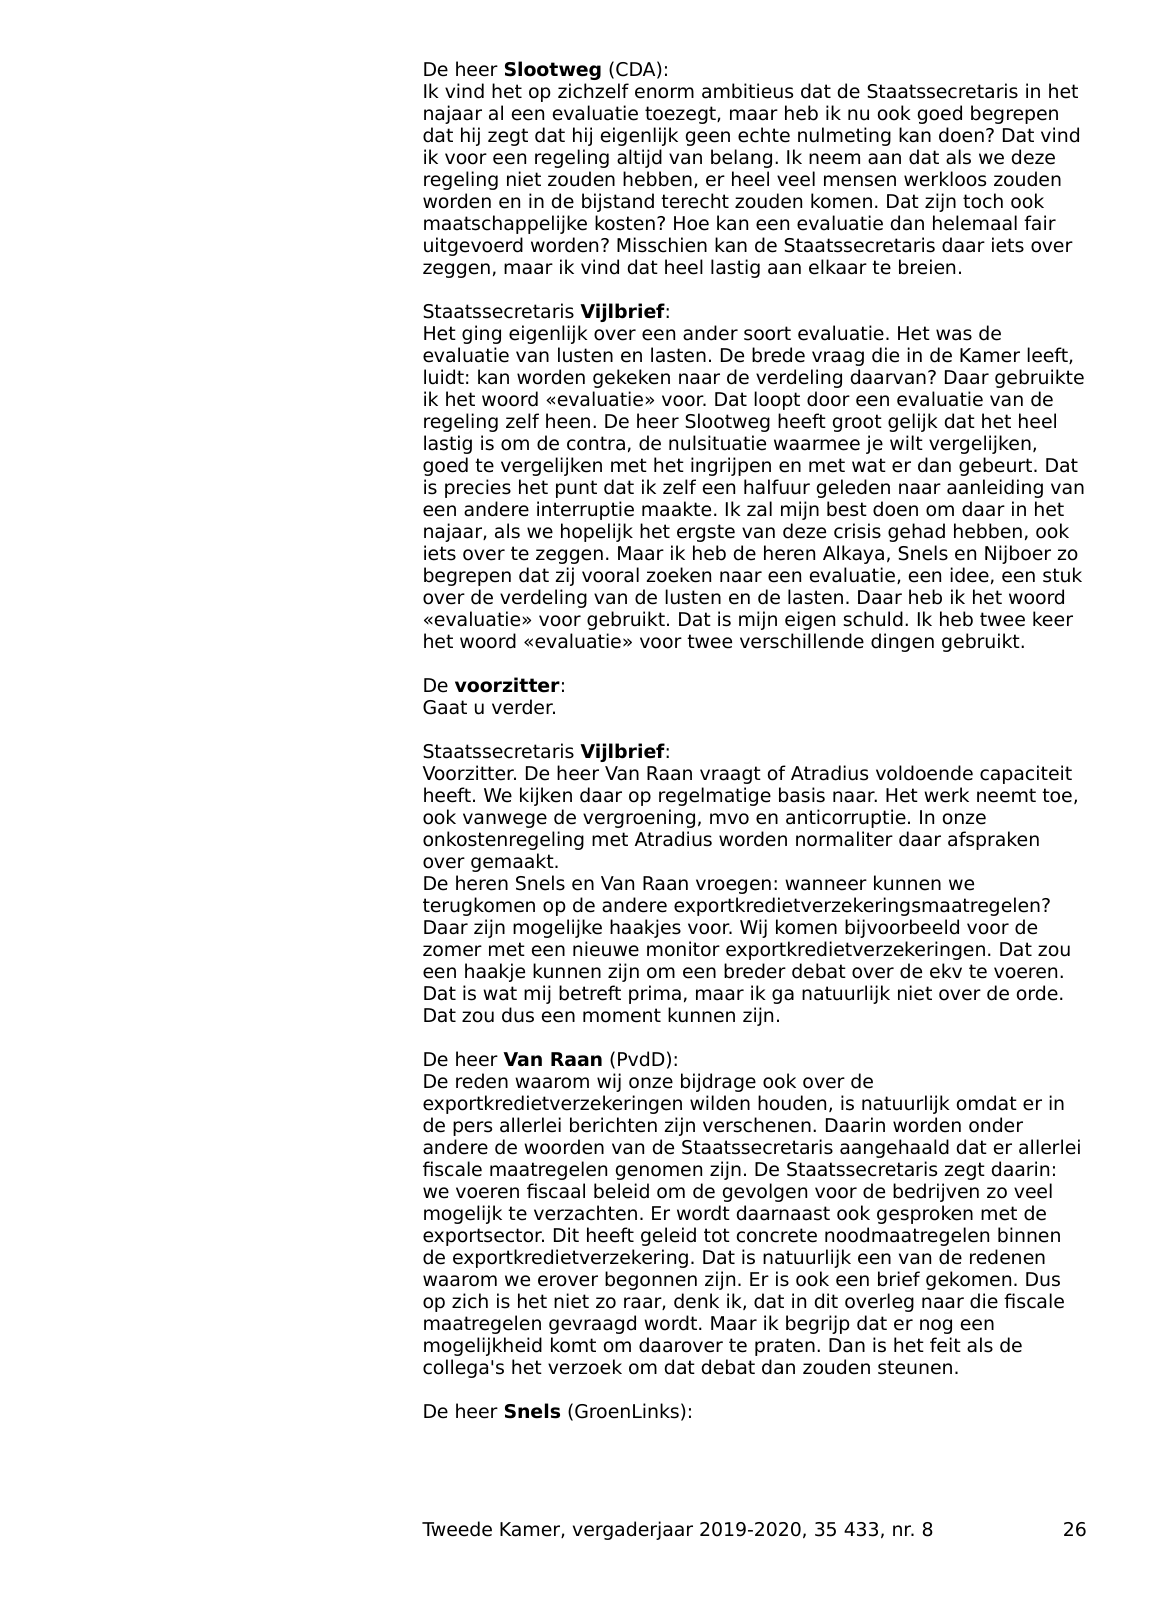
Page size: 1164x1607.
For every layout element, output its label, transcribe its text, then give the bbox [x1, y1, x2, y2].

text De heer Van Raan (PvdD): [422, 1049, 1087, 1071]
text Staatssecretaris Vijlbrief: [422, 301, 1087, 323]
text Voorzitter. De heer Van Raan vraagt of Atradius voldoende capaciteit heeft. We kijken daar op regelmatige basis naar. Het werk neemt toe, ook vanwege de vergroening, mvo en anticorruptie. In onze onkostenregeling met Atradius worden normaliter daar afspraken over gemaakt. [422, 763, 1087, 873]
text De heer Slootweg (CDA): [422, 59, 1087, 81]
text De voorzitter: [422, 675, 1087, 697]
text De heren Snels en Van Raan vroegen: wanneer kunnen we terugkomen op de andere exportkredietverzekeringsmaatregelen? Daar zijn mogelijke haakjes voor. Wij komen bijvoorbeeld voor de zomer met een nieuwe monitor exportkredietverzekeringen. Dat zou een haakje kunnen zijn om een breder debat over de ekv te voeren. Dat is wat mij betreft prima, maar ik ga natuurlijk niet over de orde. Dat zou dus een moment kunnen zijn. [422, 873, 1087, 1027]
text Gaat u verder. [422, 697, 1087, 719]
text Staatssecretaris Vijlbrief: [422, 741, 1087, 763]
text Ik vind het op zichzelf enorm ambitieus dat de Staatssecretaris in het najaar al een evaluatie toezegt, maar heb ik nu ook goed begrepen dat hij zegt dat hij eigenlijk geen echte nulmeting kan doen? Dat vind ik voor een regeling altijd van belang. Ik neem aan dat als we deze regeling niet zouden hebben, er heel veel mensen werkloos zouden worden en in de bijstand terecht zouden komen. Dat zijn toch ook maatschappelijke kosten? Hoe kan een evaluatie dan helemaal fair uitgevoerd worden? Misschien kan de Staatssecretaris daar iets over zeggen, maar ik vind dat heel lastig aan elkaar te breien. [422, 81, 1087, 279]
text De heer Snels (GroenLinks): [422, 1401, 1087, 1423]
text De reden waarom wij onze bijdrage ook over de exportkredietverzekeringen wilden houden, is natuurlijk omdat er in de pers allerlei berichten zijn verschenen. Daarin worden onder andere de woorden van de Staatssecretaris aangehaald dat er allerlei fiscale maatregelen genomen zijn. De Staatssecretaris zegt daarin: we voeren fiscaal beleid om de gevolgen voor de bedrijven zo veel mogelijk te verzachten. Er wordt daarnaast ook gesproken met de exportsector. Dit heeft geleid tot concrete noodmaatregelen binnen de exportkredietverzekering. Dat is natuurlijk een van de redenen waarom we erover begonnen zijn. Er is ook een brief gekomen. Dus op zich is het niet zo raar, denk ik, dat in dit overleg naar die fiscale maatregelen gevraagd wordt. Maar ik begrijp dat er nog een mogelijkheid komt om daarover te praten. Dan is het feit als de collega's het verzoek om dat debat dan zouden steunen. [422, 1071, 1087, 1379]
text Het ging eigenlijk over een ander soort evaluatie. Het was de evaluatie van lusten en lasten. De brede vraag die in de Kamer leeft, luidt: kan worden gekeken naar de verdeling daarvan? Daar gebruikte ik het woord «evaluatie» voor. Dat loopt door een evaluatie van de regeling zelf heen. De heer Slootweg heeft groot gelijk dat het heel lastig is om de contra, de nulsituatie waarmee je wilt vergelijken, goed te vergelijken met het ingrijpen en met wat er dan gebeurt. Dat is precies het punt dat ik zelf een halfuur geleden naar aanleiding van een andere interruptie maakte. Ik zal mijn best doen om daar in het najaar, als we hopelijk het ergste van deze crisis gehad hebben, ook iets over te zeggen. Maar ik heb de heren Alkaya, Snels en Nijboer zo begrepen dat zij vooral zoeken naar een evaluatie, een idee, een stuk over de verdeling van de lusten en de lasten. Daar heb ik het woord «evaluatie» voor gebruikt. Dat is mijn eigen schuld. Ik heb twee keer het woord «evaluatie» voor twee verschillende dingen gebruikt. [422, 323, 1087, 653]
